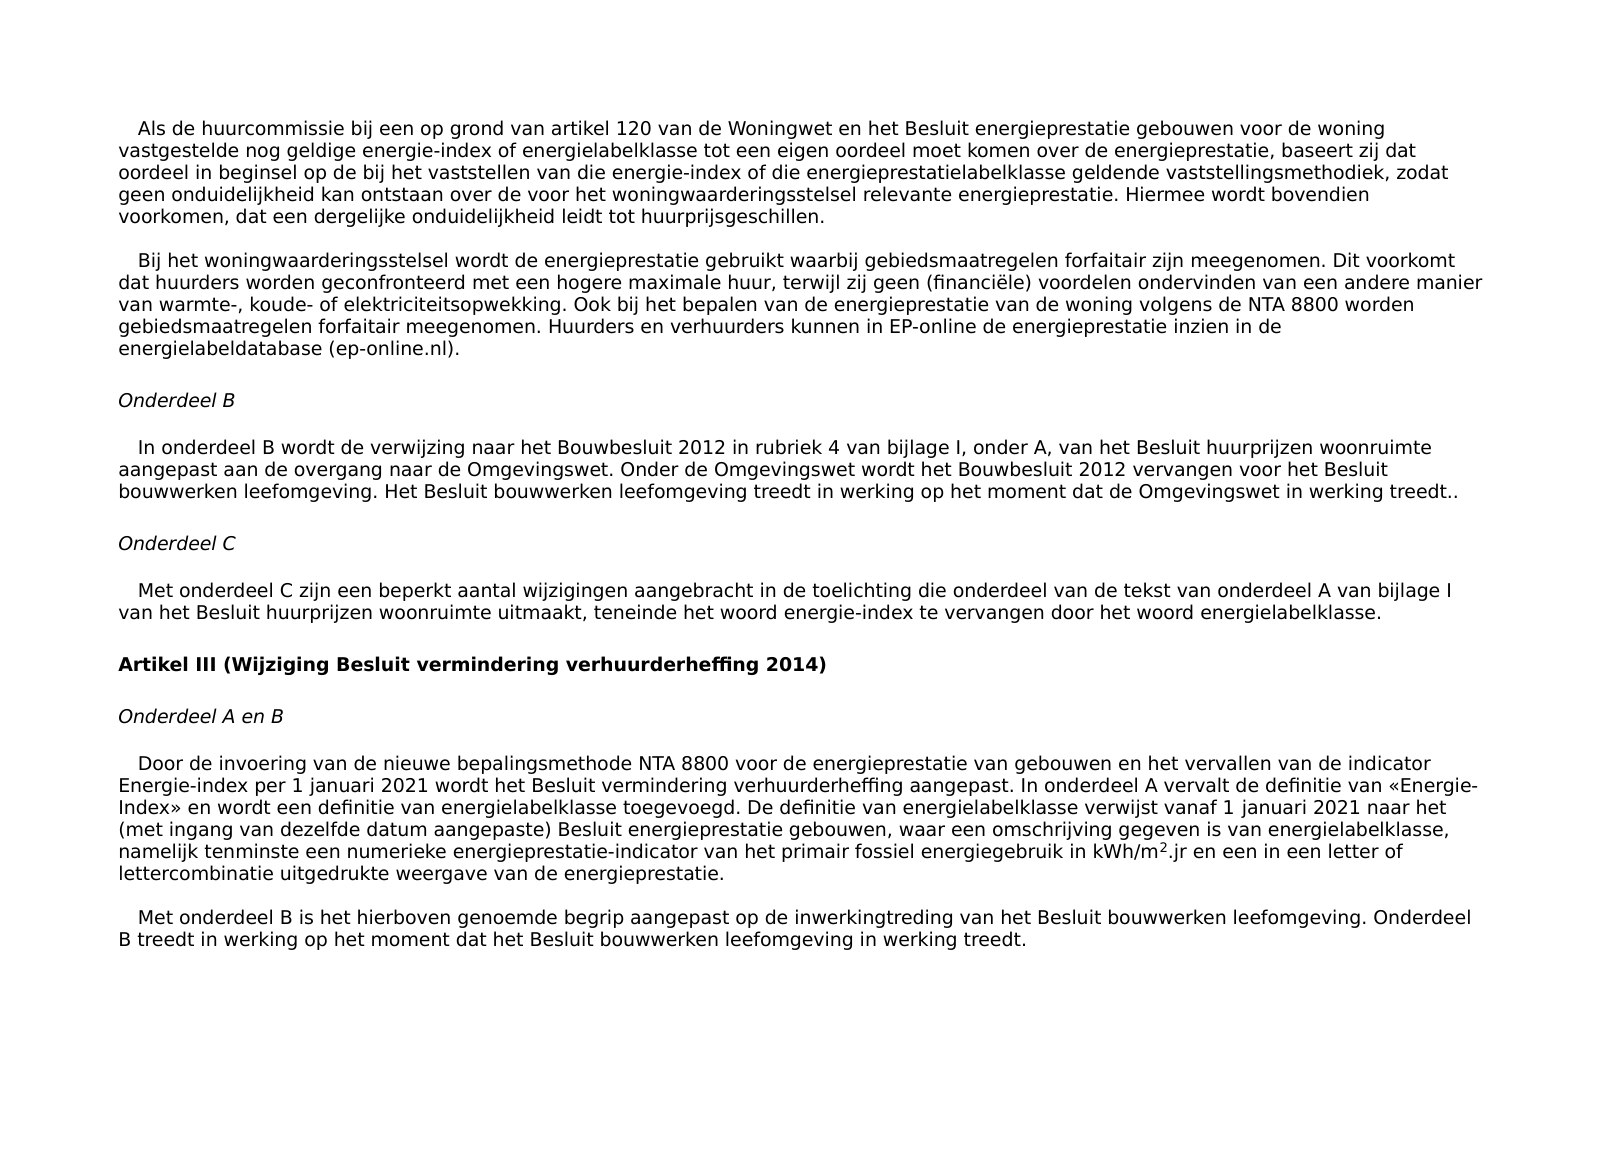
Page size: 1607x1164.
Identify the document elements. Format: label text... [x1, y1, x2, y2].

subtitle Onderdeel C [118, 533, 1488, 555]
text In onderdeel B wordt de verwijzing naar het Bouwbesluit 2012 in rubriek 4 van bijlage I, onder A, van het Besluit huurprijzen woonruimte aangepast aan de overgang naar de Omgevingswet. Onder de Omgevingswet wordt het Bouwbesluit 2012 vervangen voor het Besluit bouwwerken leefomgeving. Het Besluit bouwwerken leefomgeving treedt in werking op het moment dat de Omgevingswet in werking treedt.. [118, 437, 1488, 503]
subtitle Onderdeel A en B [118, 706, 1488, 728]
text Door de invoering van de nieuwe bepalingsmethode NTA 8800 voor de energieprestatie van gebouwen en het vervallen van de indicator Energie-index per 1 januari 2021 wordt het Besluit vermindering verhuurderheffing aangepast. In onderdeel A vervalt de definitie van «Energie-Index» en wordt een definitie van energielabelklasse toegevoegd. De definitie van energielabelklasse verwijst vanaf 1 januari 2021 naar het (met ingang van dezelfde datum aangepaste) Besluit energieprestatie gebouwen, waar een omschrijving gegeven is van energielabelklasse, namelijk tenminste een numerieke energieprestatie-indicator van het primair fossiel energiegebruik in kWh/m2.jr en een in een letter of lettercombinatie uitgedrukte weergave van de energieprestatie. [118, 753, 1488, 885]
subtitle Onderdeel B [118, 390, 1488, 412]
text Als de huurcommissie bij een op grond van artikel 120 van de Woningwet en het Besluit energieprestatie gebouwen voor de woning vastgestelde nog geldige energie-index of energielabelklasse tot een eigen oordeel moet komen over de energieprestatie, baseert zij dat oordeel in beginsel op de bij het vaststellen van die energie-index of die energieprestatielabelklasse geldende vaststellingsmethodiek, zodat geen onduidelijkheid kan ontstaan over de voor het woningwaarderingsstelsel relevante energieprestatie. Hiermee wordt bovendien voorkomen, dat een dergelijke onduidelijkheid leidt tot huurprijsgeschillen. [118, 118, 1488, 228]
subtitle Artikel III (Wijziging Besluit vermindering verhuurderheffing 2014) [118, 654, 1488, 676]
text Met onderdeel B is het hierboven genoemde begrip aangepast op de inwerkingtreding van het Besluit bouwwerken leefomgeving. Onderdeel B treedt in werking op het moment dat het Besluit bouwwerken leefomgeving in werking treedt. [118, 907, 1488, 951]
text Bij het woningwaarderingsstelsel wordt de energieprestatie gebruikt waarbij gebiedsmaatregelen forfaitair zijn meegenomen. Dit voorkomt dat huurders worden geconfronteerd met een hogere maximale huur, terwijl zij geen (financiële) voordelen ondervinden van een andere manier van warmte-, koude- of elektriciteitsopwekking. Ook bij het bepalen van de energieprestatie van de woning volgens de NTA 8800 worden gebiedsmaatregelen forfaitair meegenomen. Huurders en verhuurders kunnen in EP-online de energieprestatie inzien in de energielabeldatabase (ep-online.nl). [118, 250, 1488, 360]
text Met onderdeel C zijn een beperkt aantal wijzigingen aangebracht in de toelichting die onderdeel van de tekst van onderdeel A van bijlage I van het Besluit huurprijzen woonruimte uitmaakt, teneinde het woord energie-index te vervangen door het woord energielabelklasse. [118, 580, 1488, 624]
